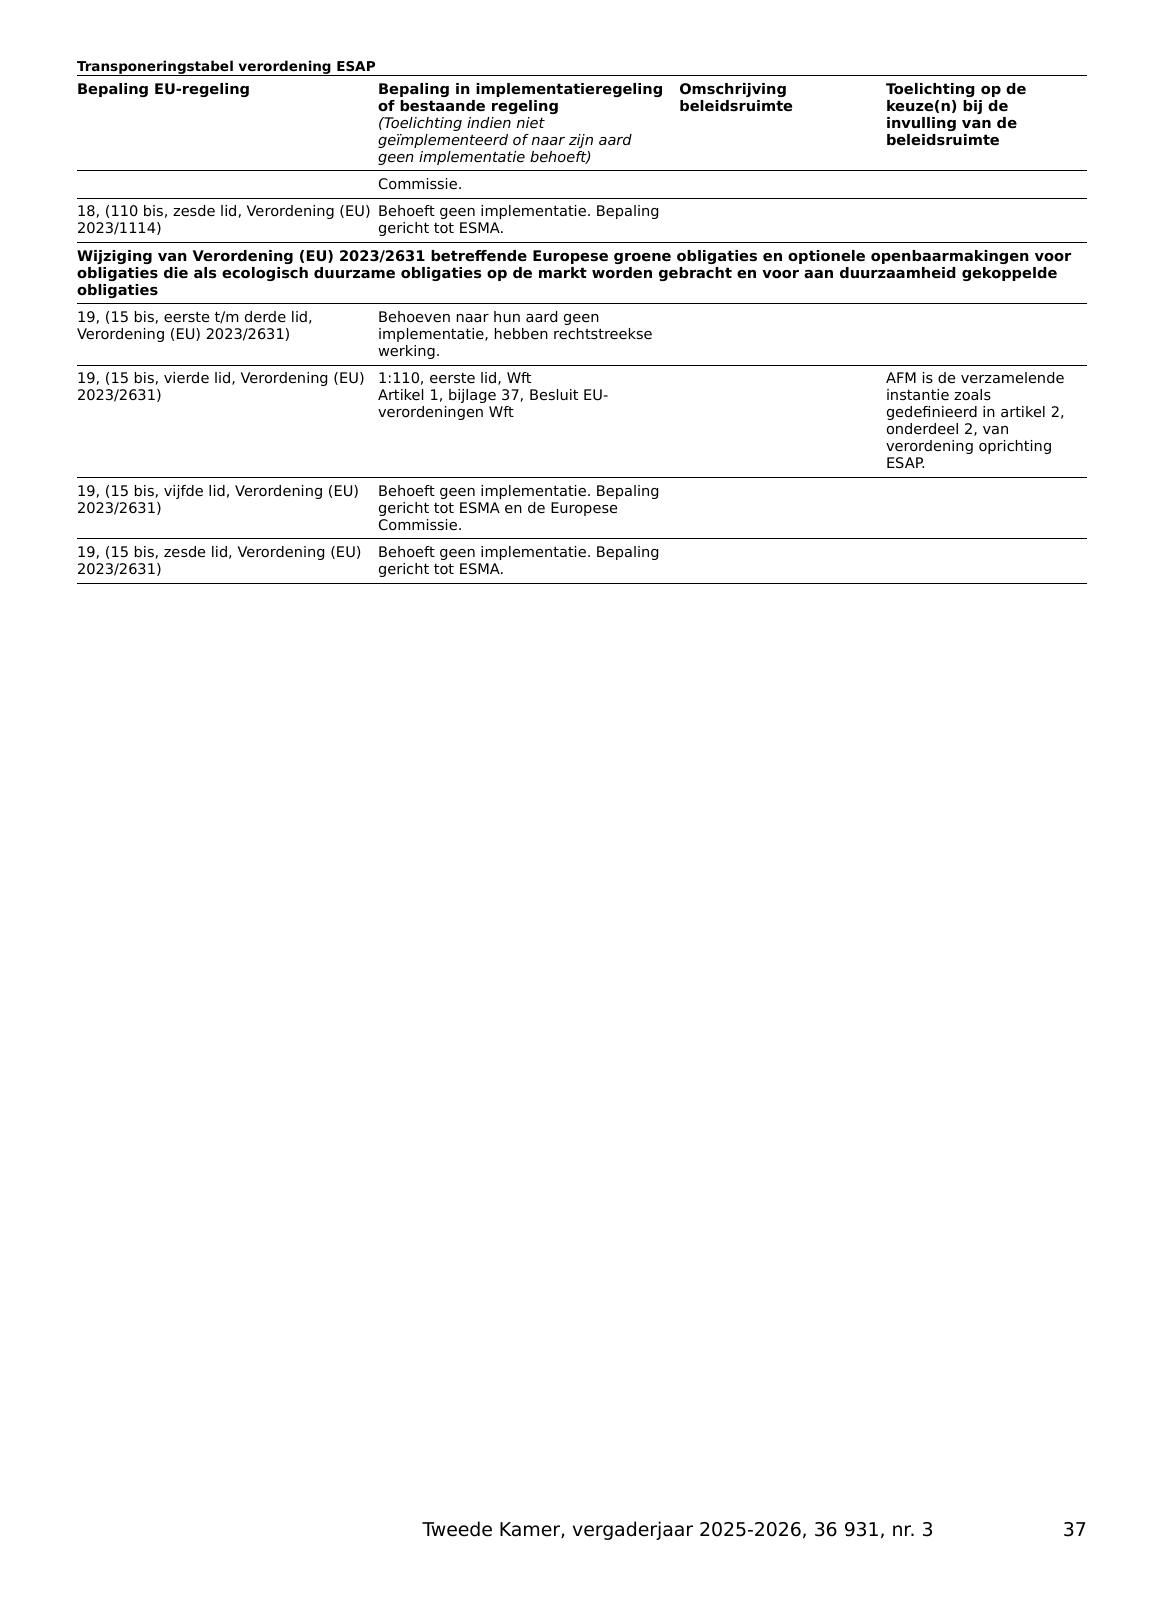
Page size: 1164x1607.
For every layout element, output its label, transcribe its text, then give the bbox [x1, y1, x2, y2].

table_cell [880, 478, 1087, 538]
table_cell [673, 199, 880, 242]
table_cell Commissie. [372, 171, 673, 197]
table_cell [880, 199, 1087, 242]
table_cell [673, 478, 880, 538]
table_cell Wijziging van Verordening (EU) 2023/2631 betreffende Europese groene obligaties en optionele openbaarmakingen voor obligaties die als ecologisch duurzame obligaties op de markt worden gebracht en voor aan duurzaamheid gekoppelde obligaties [77, 243, 1087, 303]
table_cell Behoeft geen implementatie. Bepaling gericht tot ESMA en de Europese Commissie. [372, 478, 673, 538]
table_cell 19, (15 bis, vijfde lid, Verordening (EU) 2023/2631) [77, 478, 372, 538]
table_cell [673, 366, 880, 477]
table_cell 1:110, eerste lid, Wft Artikel 1, bijlage 37, Besluit EU-verordeningen Wft [372, 366, 673, 477]
table_cell [880, 171, 1087, 197]
table_cell Omschrijving beleidsruimte [673, 76, 880, 170]
table_cell [673, 304, 880, 364]
table_cell Behoeft geen implementatie. Bepaling gericht tot ESMA. [372, 539, 673, 583]
table_header Transponeringstabel verordening ESAP [77, 59, 1087, 75]
table_cell Toelichting op de keuze(n) bij de invulling van de beleidsruimte [880, 76, 1087, 170]
table_cell AFM is de verzamelende instantie zoals gedefinieerd in artikel 2, onderdeel 2, van verordening oprichting ESAP. [880, 366, 1087, 477]
table_cell [880, 539, 1087, 583]
table_cell Behoeven naar hun aard geen implementatie, hebben rechtstreekse werking. [372, 304, 673, 364]
table_cell 19, (15 bis, zesde lid, Verordening (EU) 2023/2631) [77, 539, 372, 583]
table_cell [880, 304, 1087, 364]
table_cell 19, (15 bis, vierde lid, Verordening (EU) 2023/2631) [77, 366, 372, 477]
table_cell Bepaling EU-regeling [77, 76, 372, 170]
table_cell [673, 539, 880, 583]
table_cell Behoeft geen implementatie. Bepaling gericht tot ESMA. [372, 199, 673, 242]
table_cell [77, 171, 372, 197]
table_cell Bepaling in implementatieregeling of bestaande regeling (Toelichting indien niet geïmplementeerd of naar zijn aard geen implementatie behoeft) [372, 76, 673, 170]
table_cell [673, 171, 880, 197]
table_cell 19, (15 bis, eerste t/m derde lid, Verordening (EU) 2023/2631) [77, 304, 372, 364]
table_cell 18, (110 bis, zesde lid, Verordening (EU) 2023/1114) [77, 199, 372, 242]
